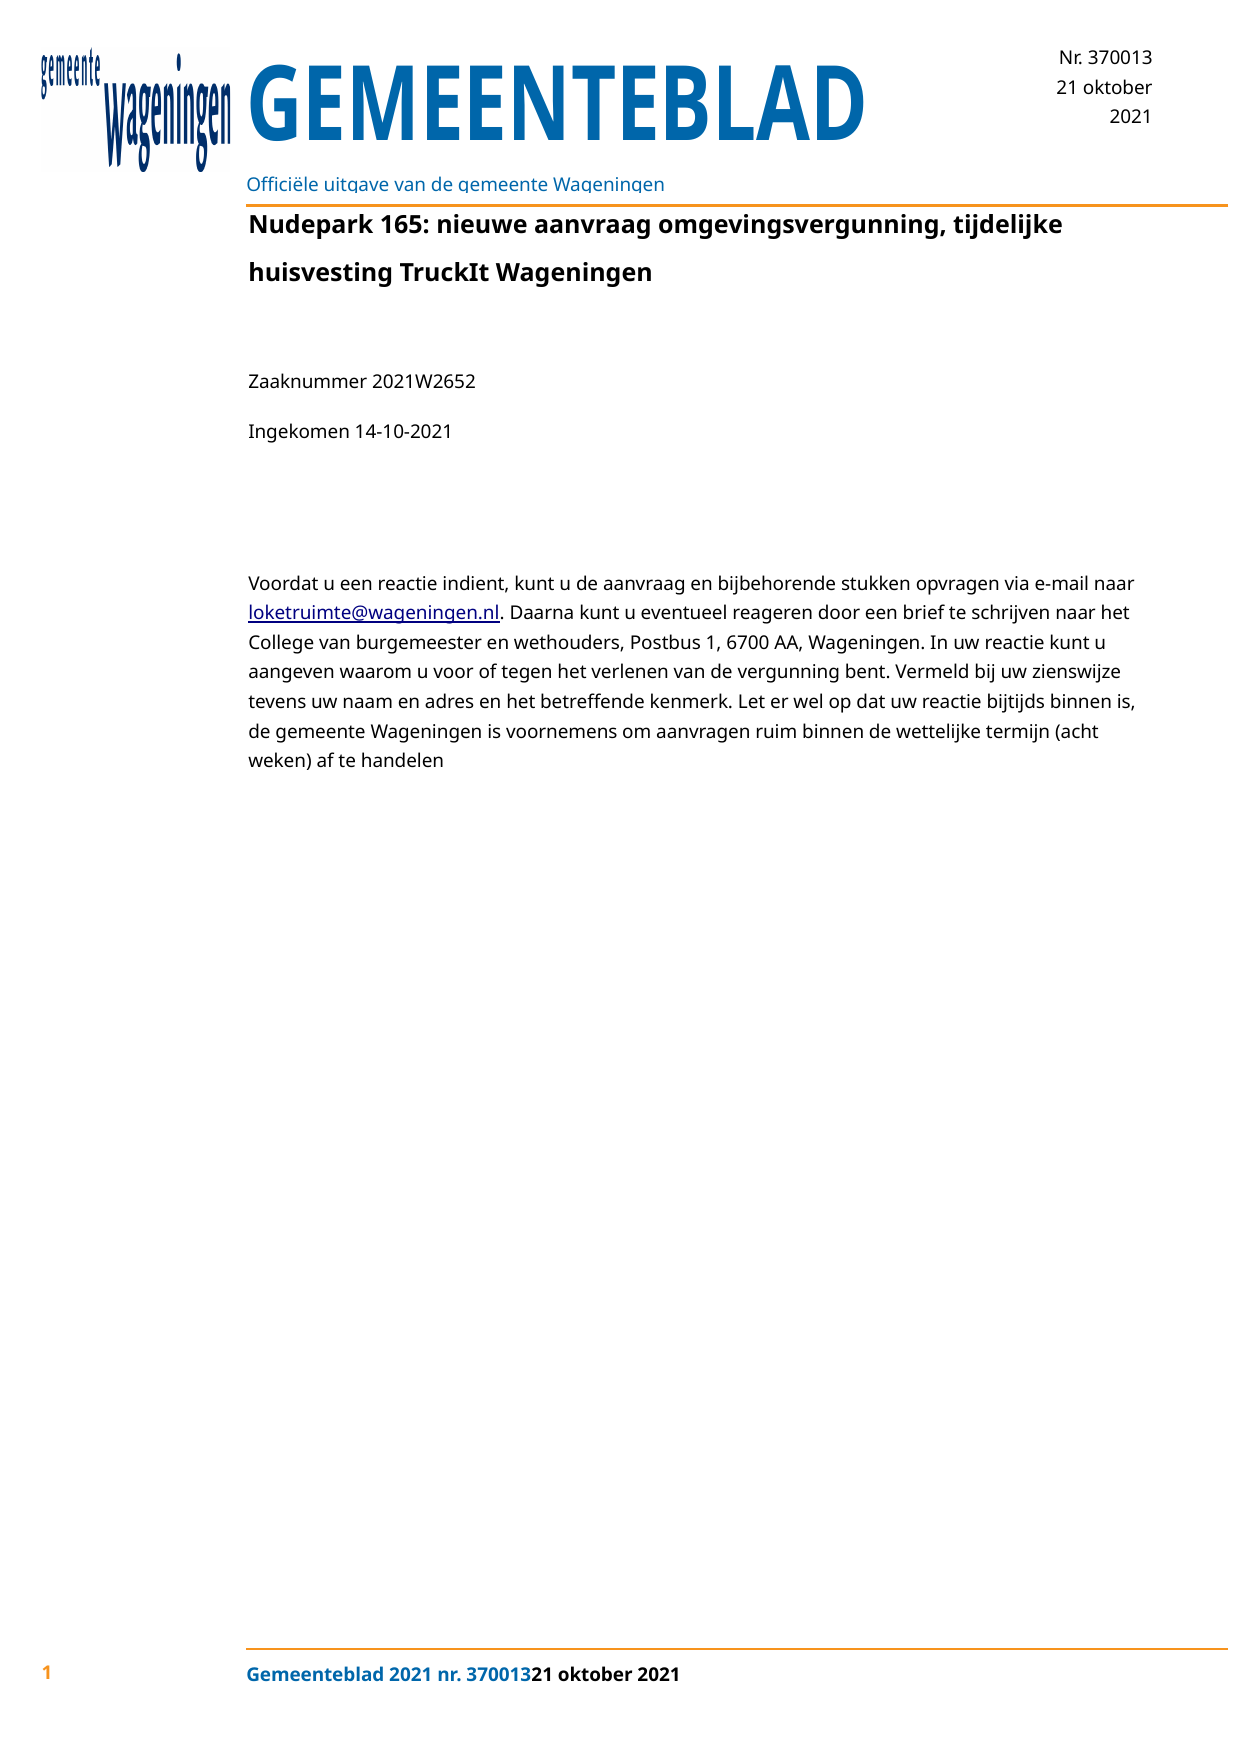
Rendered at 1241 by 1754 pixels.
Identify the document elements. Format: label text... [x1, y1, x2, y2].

text Ingekomen 14-10-2021 [248, 419, 1152, 444]
picture [41, 47, 231, 172]
text Voordat u een reactie indient, kunt u de aanvraag en bijbehorende stukken opvragen via e-mail naar loketruimte@wageningen.nl. Daarna kunt u eventueel reageren door een brief te schrijven naar het College van burgemeester en wethouders, Postbus 1, 6700 AA, Wageningen. In uw reactie kunt u aangeven waarom u voor of tegen het verlenen van de vergunning bent. Vermeld bij uw zienswijze tevens uw naam en adres en het betreffende kenmerk. Let er wel op dat uw reactie bijtijds binnen is, de gemeente Wageningen is voornemens om aanvragen ruim binnen de wettelijke termijn (acht weken) af te handelen [248, 570, 1152, 773]
text Nudepark 165: nieuwe aanvraag omgevingsvergunning, tijdelijke huisvesting TruckIt Wageningen [248, 207, 1152, 288]
text Zaaknummer 2021W2652 [248, 368, 1152, 394]
